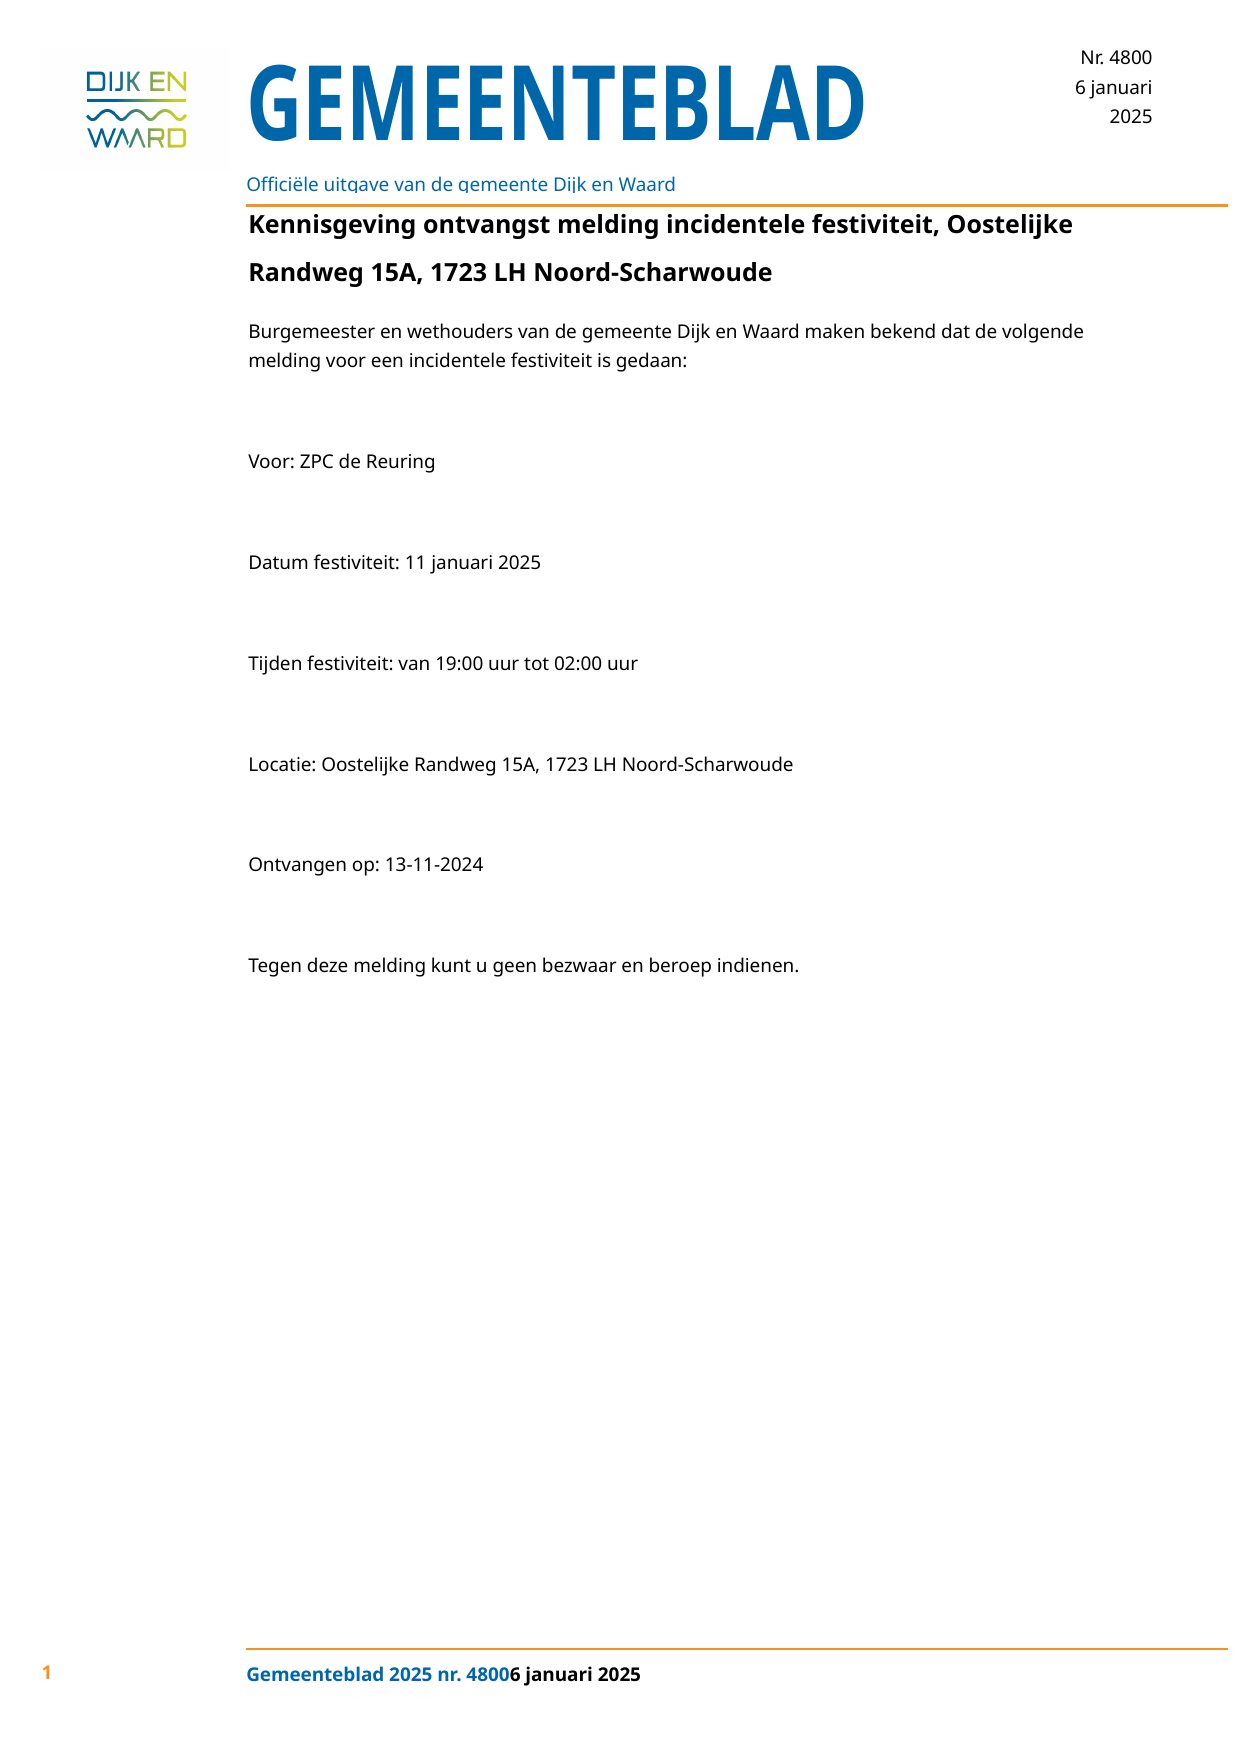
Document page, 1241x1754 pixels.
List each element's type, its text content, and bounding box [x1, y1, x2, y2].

text Ontvangen op: 13-11-2024 [248, 852, 1152, 877]
text Voor: ZPC de Reuring [248, 448, 1152, 474]
text Locatie: Oostelijke Randweg 15A, 1723 LH Noord-Scharwoude [248, 751, 1152, 777]
text Burgemeester en wethouders van de gemeente Dijk en Waard maken bekend dat de volgende melding voor een incidentele festiviteit is gedaan: [248, 318, 1152, 373]
text Datum festiviteit: 11 januari 2025 [248, 549, 1152, 575]
text Tegen deze melding kunt u geen bezwaar en beroep indienen. [248, 952, 1152, 978]
text Kennisgeving ontvangst melding incidentele festiviteit, Oostelijke Randweg 15A, 1723 LH Noord-Scharwoude [248, 207, 1152, 288]
picture [41, 47, 231, 172]
text Tijden festiviteit: van 19:00 uur tot 02:00 uur [248, 650, 1152, 676]
